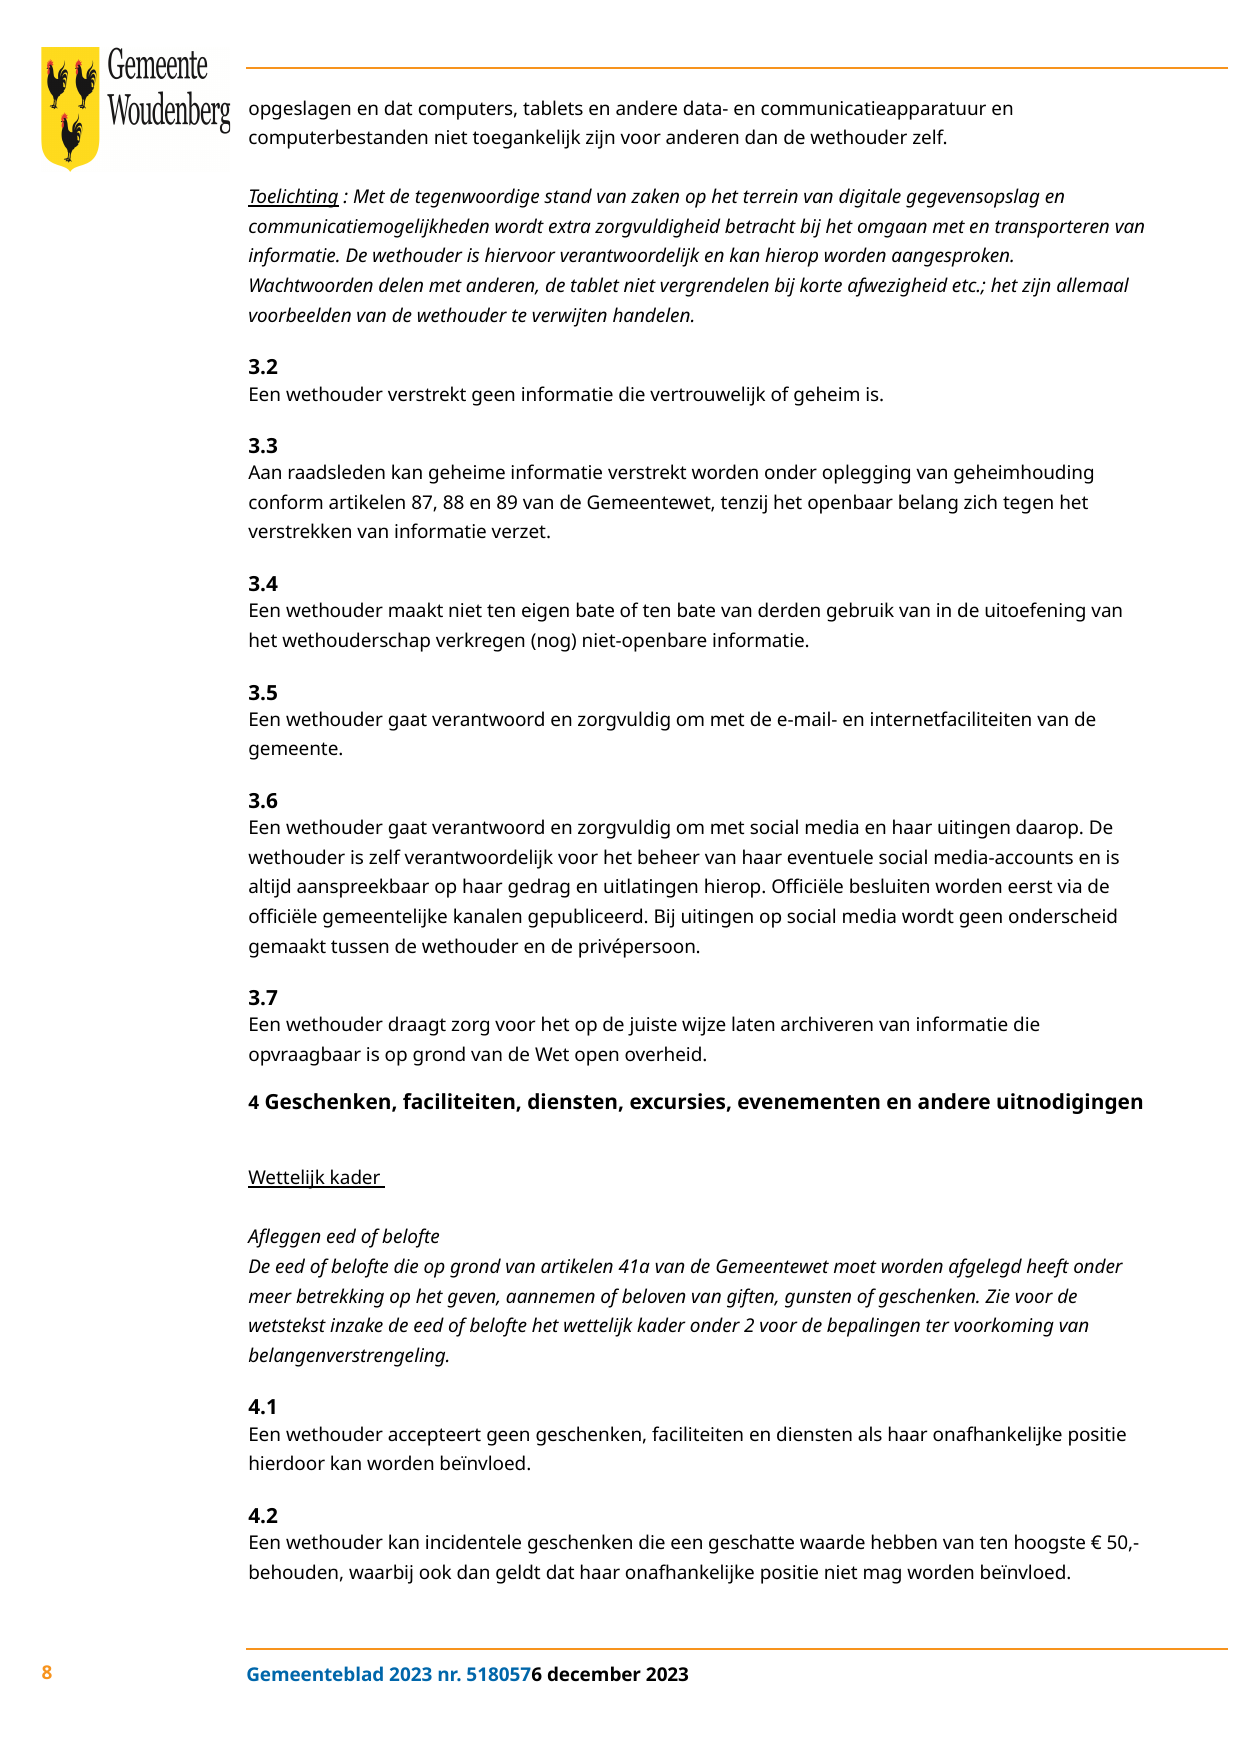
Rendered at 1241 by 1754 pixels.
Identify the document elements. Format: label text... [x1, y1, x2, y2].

text De eed of belofte die op grond van artikelen 41a van de Gemeentewet moet worden afgelegd heeft onder meer betrekking op het geven, aannemen of beloven van giften, gunsten of geschenken. Zie voor de wetstekst inzake de eed of belofte het wettelijk kader onder 2 voor de bepalingen ter voorkoming van belangenverstrengeling. [248, 1253, 1152, 1368]
text Een wethouder gaat verantwoord en zorgvuldig om met social media en haar uitingen daarop. De wethouder is zelf verantwoordelijk voor het beheer van haar eventuele social media-accounts en is altijd aanspreekbaar op haar gedrag en uitlatingen hierop. Officiële besluiten worden eerst via de officiële gemeentelijke kanalen gepubliceerd. Bij uitingen op social media wordt geen onderscheid gemaakt tussen de wethouder en de privépersoon. [248, 814, 1152, 958]
text 4.1 [248, 1392, 1152, 1421]
text 4 Geschenken, faciliteiten, diensten, excursies, evenementen en andere uitnodigingen [248, 1087, 1152, 1115]
text Afleggen eed of belofte [248, 1224, 1152, 1249]
text Wachtwoorden delen met anderen, de tablet niet vergrendelen bij korte afwezigheid etc.; het zijn allemaal voorbeelden van de wethouder te verwijten handelen. [248, 272, 1152, 328]
text 3.5 [248, 678, 1152, 706]
text 3.6 [248, 786, 1152, 814]
text Een wethouder gaat verantwoord en zorgvuldig om met de e-mail- en internetfaciliteiten van de gemeente. [248, 706, 1152, 761]
text Een wethouder draagt zorg voor het op de juiste wijze laten archiveren van informatie die opvraagbaar is op grond van de Wet open overheid. [248, 1012, 1152, 1067]
picture [41, 47, 231, 172]
text Een wethouder kan incidentele geschenken die een geschatte waarde hebben van ten hoogste € 50,- behouden, waarbij ook dan geldt dat haar onafhankelijke positie niet mag worden beïnvloed. [248, 1529, 1152, 1585]
text 3.7 [248, 983, 1152, 1012]
text Een wethouder maakt niet ten eigen bate of ten bate van derden gebruik van in de uitoefening van het wethouderschap verkregen (nog) niet-openbare informatie. [248, 598, 1152, 653]
text 3.3 [248, 431, 1152, 459]
text Een wethouder verstrekt geen informatie die vertrouwelijk of geheim is. [248, 381, 1152, 406]
text Een wethouder accepteert geen geschenken, faciliteiten en diensten als haar onafhankelijke positie hierdoor kan worden beïnvloed. [248, 1421, 1152, 1476]
text opgeslagen en dat computers, tablets en andere data- en communicatieapparatuur en computerbestanden niet toegankelijk zijn voor anderen dan de wethouder zelf. [248, 95, 1152, 150]
text 3.4 [248, 569, 1152, 598]
text Wettelijk kader [248, 1164, 1152, 1190]
text 3.2 [248, 352, 1152, 381]
text Toelichting : Met de tegenwoordige stand van zaken op het terrein van digitale gegevensopslag en communicatiemogelijkheden wordt extra zorgvuldigheid betracht bij het omgaan met en transporteren van informatie. De wethouder is hiervoor verantwoordelijk en kan hierop worden aangesproken. [248, 183, 1152, 268]
text Aan raadsleden kan geheime informatie verstrekt worden onder oplegging van geheimhouding conform artikelen 87, 88 en 89 van de Gemeentewet, tenzij het openbaar belang zich tegen het verstrekken van informatie verzet. [248, 459, 1152, 544]
text 4.2 [248, 1501, 1152, 1529]
